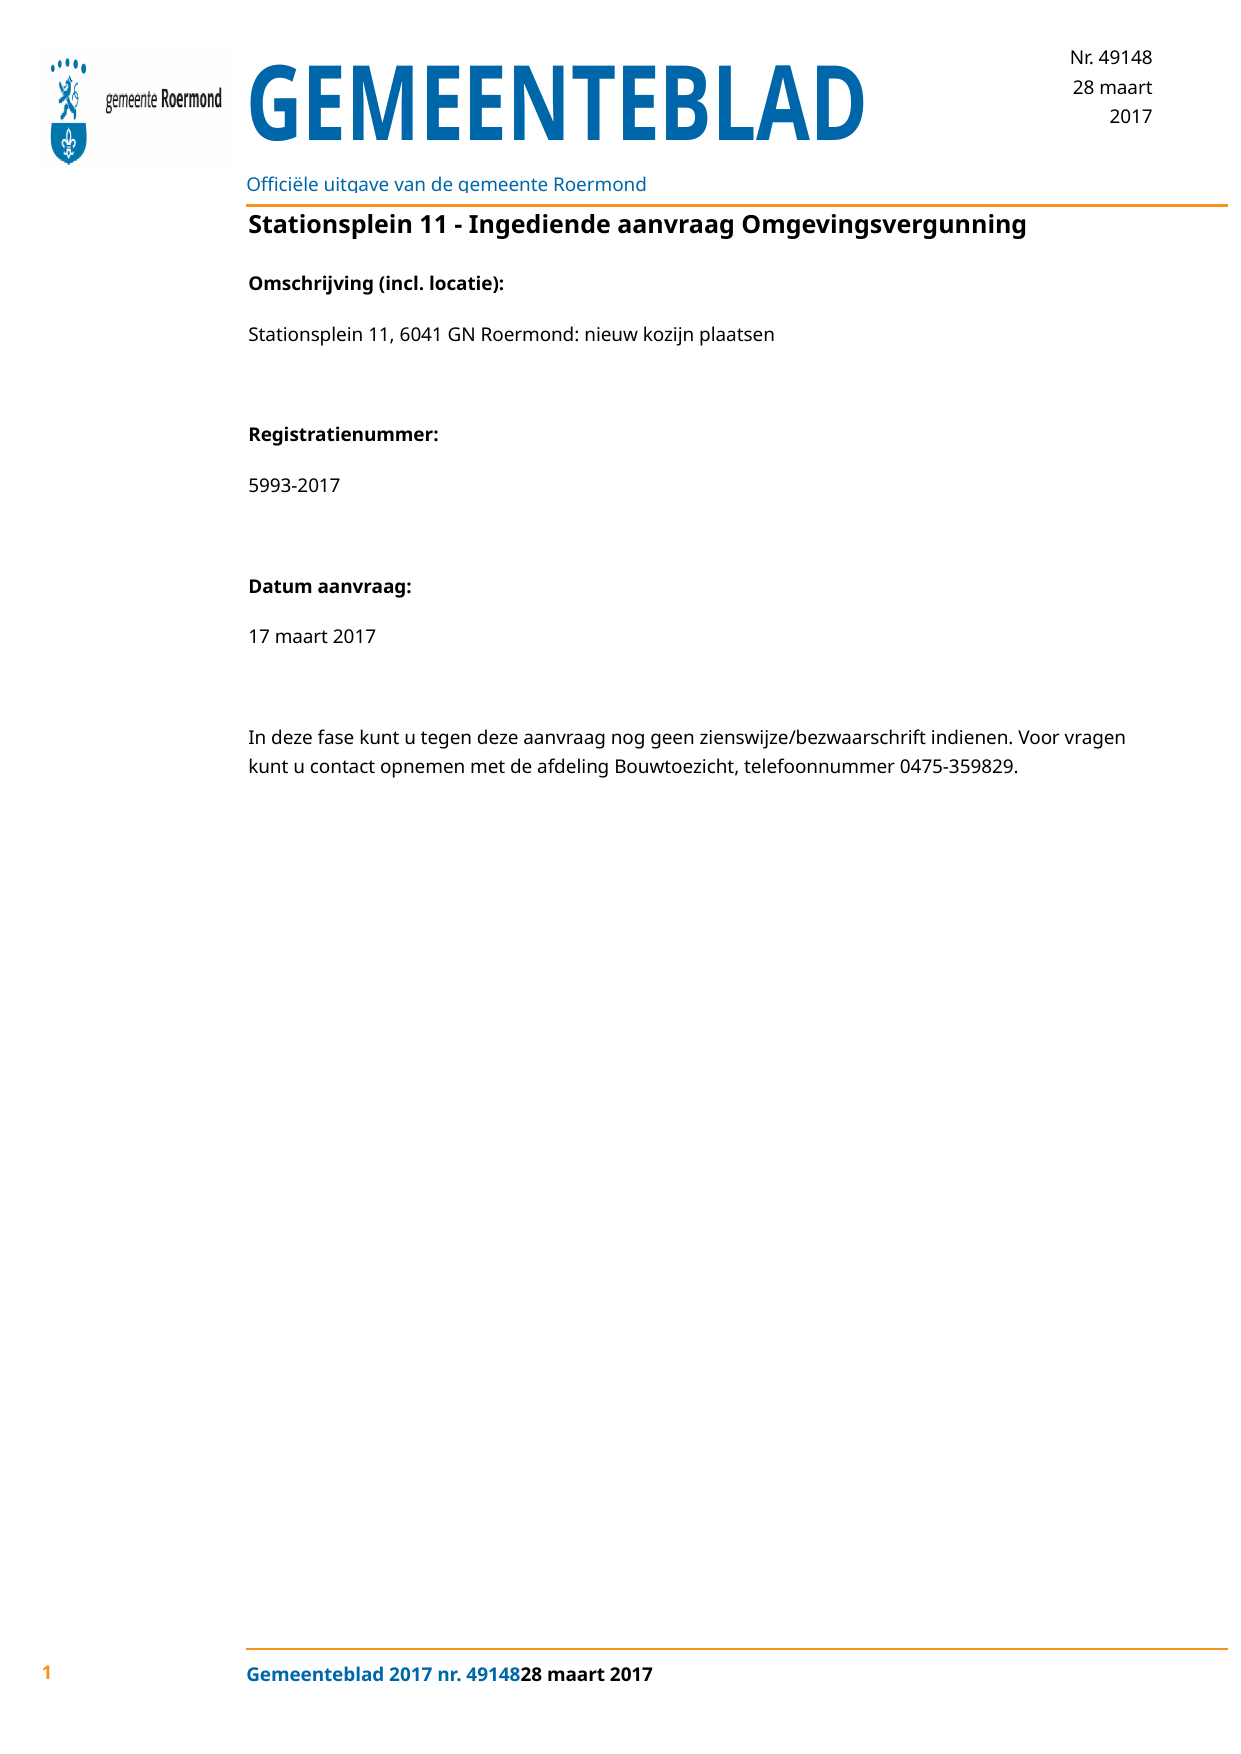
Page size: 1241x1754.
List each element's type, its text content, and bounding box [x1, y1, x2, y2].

text 17 maart 2017 [248, 623, 1152, 649]
text 5993-2017 [248, 472, 1152, 498]
picture [41, 47, 231, 172]
text Stationsplein 11, 6041 GN Roermond: nieuw kozijn plaatsen [248, 321, 1152, 346]
text Datum aanvraag: [248, 573, 1152, 598]
text Stationsplein 11 - Ingediende aanvraag Omgevingsvergunning [248, 207, 1152, 241]
text Registratienummer: [248, 422, 1152, 447]
text Omschrijving (incl. locatie): [248, 270, 1152, 296]
text In deze fase kunt u tegen deze aanvraag nog geen zienswijze/bezwaarschrift indienen. Voor vragen kunt u contact opnemen met de afdeling Bouwtoezicht, telefoonnummer 0475-359829. [248, 724, 1152, 779]
